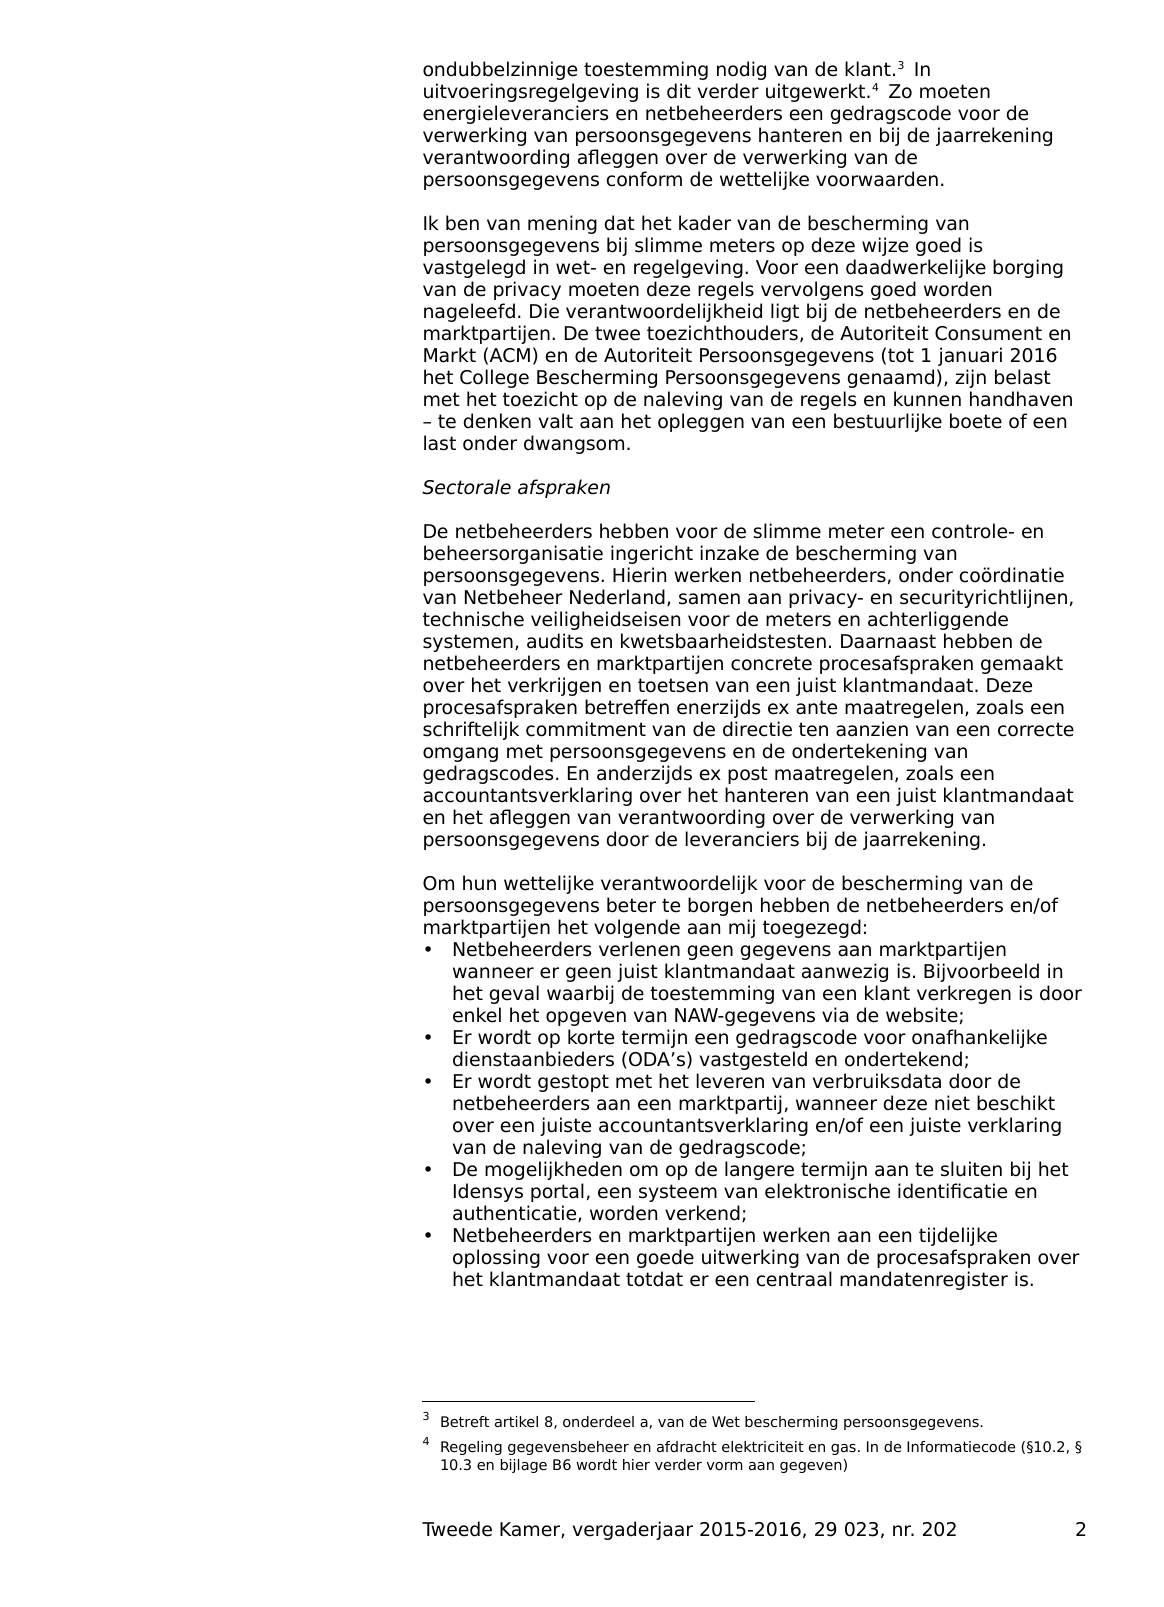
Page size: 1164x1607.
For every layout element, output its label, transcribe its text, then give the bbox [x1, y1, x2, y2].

text • De mogelijkheden om op de langere termijn aan te sluiten bij het Idensys portal, een systeem van elektronische identificatie en authenticatie, worden verkend; [422, 1159, 1087, 1225]
text • Netbeheerders en marktpartijen werken aan een tijdelijke oplossing voor een goede uitwerking van de procesafspraken over het klantmandaat totdat er een centraal mandatenregister is. [422, 1225, 1087, 1291]
subtitle Sectorale afspraken [422, 477, 1087, 499]
text • Er wordt gestopt met het leveren van verbruiksdata door de netbeheerders aan een marktpartij, wanneer deze niet beschikt over een juiste accountantsverklaring en/of een juiste verklaring van de naleving van de gedragscode; [422, 1071, 1087, 1159]
text ondubbelzinnige toestemming nodig van de klant. In uitvoeringsregelgeving is dit verder uitgewerkt. Zo moeten energieleveranciers en netbeheerders een gedragscode voor de verwerking van persoonsgegevens hanteren en bij de jaarrekening verantwoording afleggen over de verwerking van de persoonsgegevens conform de wettelijke voorwaarden. [422, 59, 1087, 191]
text • Er wordt op korte termijn een gedragscode voor onafhankelijke dienstaanbieders (ODA’s) vastgesteld en ondertekend; [422, 1027, 1087, 1071]
text Betreft artikel 8, onderdeel a, van de Wet bescherming persoonsgegevens. [422, 1410, 1087, 1432]
text De netbeheerders hebben voor de slimme meter een controle- en beheersorganisatie ingericht inzake de bescherming van persoonsgegevens. Hierin werken netbeheerders, onder coördinatie van Netbeheer Nederland, samen aan privacy- en securityrichtlijnen, technische veiligheidseisen voor de meters en achterliggende systemen, audits en kwetsbaarheidstesten. Daarnaast hebben de netbeheerders en marktpartijen concrete procesafspraken gemaakt over het verkrijgen en toetsen van een juist klantmandaat. Deze procesafspraken betreffen enerzijds ex ante maatregelen, zoals een schriftelijk commitment van de directie ten aanzien van een correcte omgang met persoonsgegevens en de ondertekening van gedragscodes. En anderzijds ex post maatregelen, zoals een accountantsverklaring over het hanteren van een juist klantmandaat en het afleggen van verantwoording over de verwerking van persoonsgegevens door de leveranciers bij de jaarrekening. [422, 521, 1087, 851]
text Regeling gegevensbeheer en afdracht elektriciteit en gas. In de Informatiecode (§10.2, § 10.3 en bijlage B6 wordt hier verder vorm aan gegeven) [422, 1435, 1087, 1474]
text • Netbeheerders verlenen geen gegevens aan marktpartijen wanneer er geen juist klantmandaat aanwezig is. Bijvoorbeeld in het geval waarbij de toestemming van een klant verkregen is door enkel het opgeven van NAW-gegevens via de website; [422, 939, 1087, 1027]
text Ik ben van mening dat het kader van de bescherming van persoonsgegevens bij slimme meters op deze wijze goed is vastgelegd in wet- en regelgeving. Voor een daadwerkelijke borging van de privacy moeten deze regels vervolgens goed worden nageleefd. Die verantwoordelijkheid ligt bij de netbeheerders en de marktpartijen. De twee toezichthouders, de Autoriteit Consument en Markt (ACM) en de Autoriteit Persoonsgegevens (tot 1 januari 2016 het College Bescherming Persoonsgegevens genaamd), zijn belast met het toezicht op de naleving van de regels en kunnen handhaven – te denken valt aan het opleggen van een bestuurlijke boete of een last onder dwangsom. [422, 213, 1087, 455]
text Om hun wettelijke verantwoordelijk voor de bescherming van de persoonsgegevens beter te borgen hebben de netbeheerders en/of marktpartijen het volgende aan mij toegezegd: [422, 873, 1087, 939]
